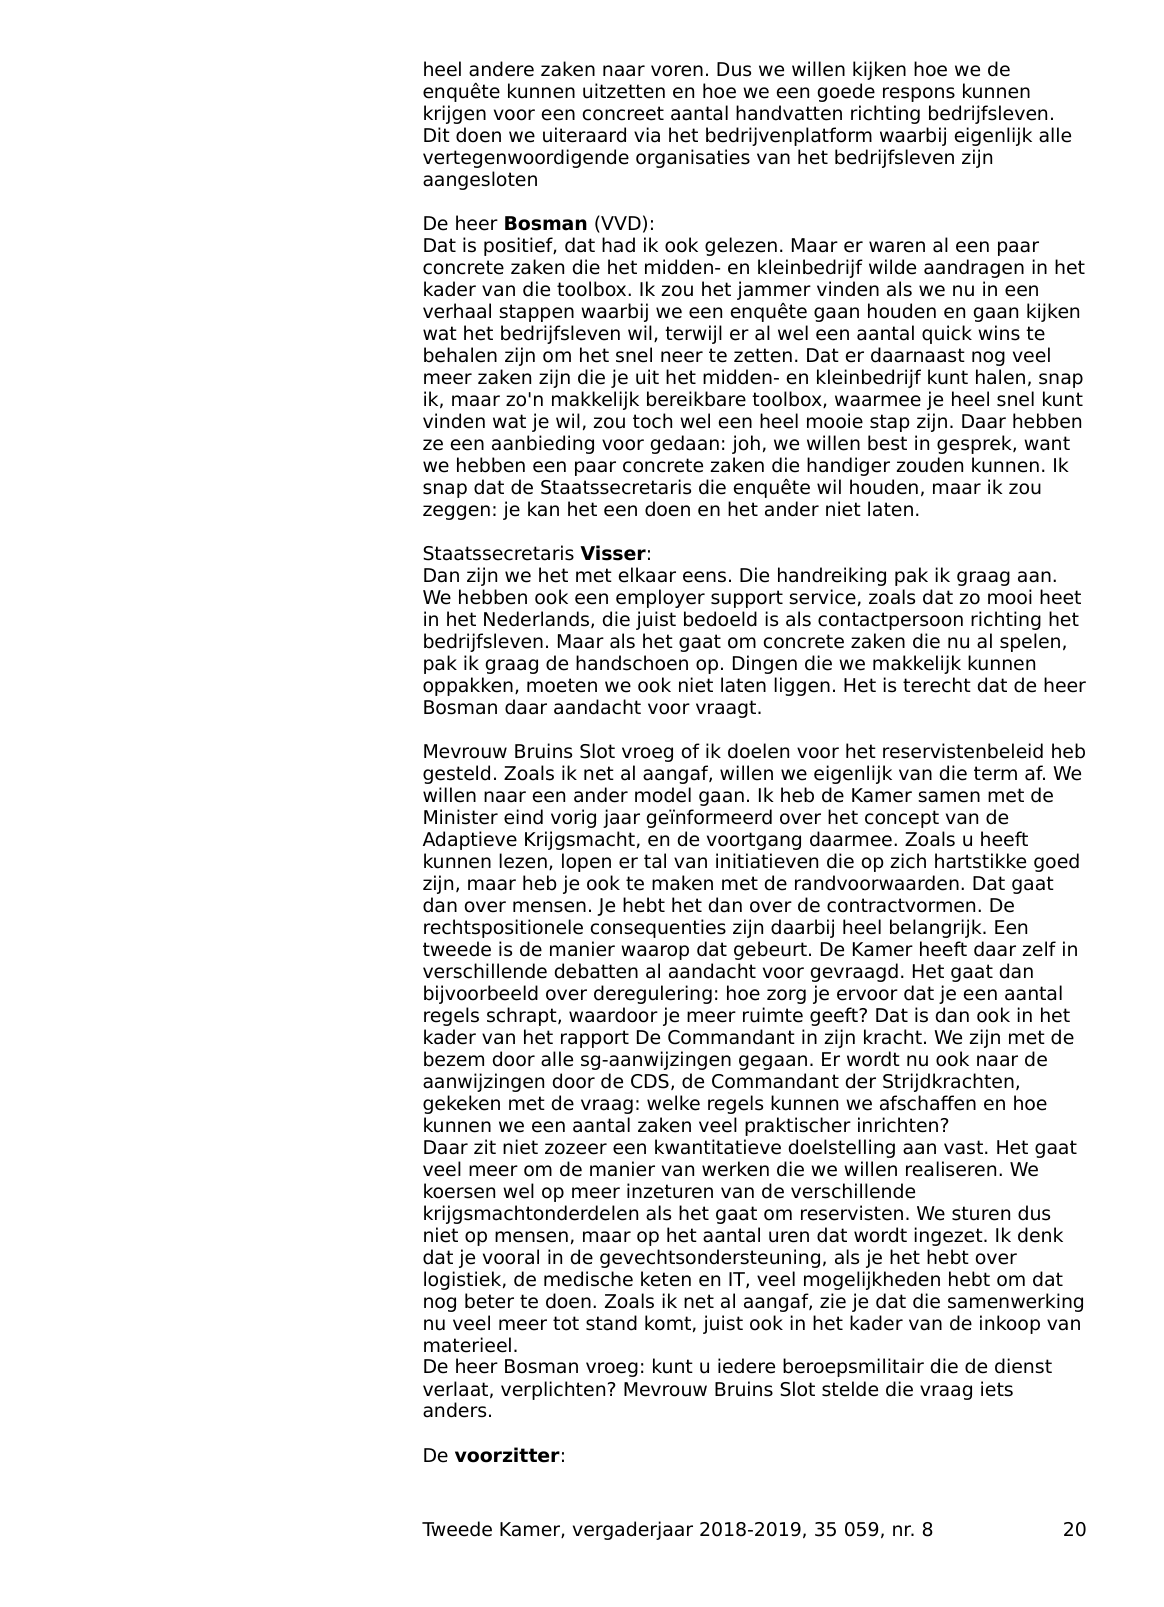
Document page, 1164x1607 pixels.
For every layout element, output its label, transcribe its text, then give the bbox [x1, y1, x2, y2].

text heel andere zaken naar voren. Dus we willen kijken hoe we de enquête kunnen uitzetten en hoe we een goede respons kunnen krijgen voor een concreet aantal handvatten richting bedrijfsleven. Dit doen we uiteraard via het bedrijvenplatform waarbij eigenlijk alle vertegenwoordigende organisaties van het bedrijfsleven zijn aangesloten [422, 59, 1087, 191]
text Dat is positief, dat had ik ook gelezen. Maar er waren al een paar concrete zaken die het midden- en kleinbedrijf wilde aandragen in het kader van die toolbox. Ik zou het jammer vinden als we nu in een verhaal stappen waarbij we een enquête gaan houden en gaan kijken wat het bedrijfsleven wil, terwijl er al wel een aantal quick wins te behalen zijn om het snel neer te zetten. Dat er daarnaast nog veel meer zaken zijn die je uit het midden- en kleinbedrijf kunt halen, snap ik, maar zo'n makkelijk bereikbare toolbox, waarmee je heel snel kunt vinden wat je wil, zou toch wel een heel mooie stap zijn. Daar hebben ze een aanbieding voor gedaan: joh, we willen best in gesprek, want we hebben een paar concrete zaken die handiger zouden kunnen. Ik snap dat de Staatssecretaris die enquête wil houden, maar ik zou zeggen: je kan het een doen en het ander niet laten. [422, 235, 1087, 521]
text Dan zijn we het met elkaar eens. Die handreiking pak ik graag aan. We hebben ook een employer support service, zoals dat zo mooi heet in het Nederlands, die juist bedoeld is als contactpersoon richting het bedrijfsleven. Maar als het gaat om concrete zaken die nu al spelen, pak ik graag de handschoen op. Dingen die we makkelijk kunnen oppakken, moeten we ook niet laten liggen. Het is terecht dat de heer Bosman daar aandacht voor vraagt. [422, 565, 1087, 719]
text Daar zit niet zozeer een kwantitatieve doelstelling aan vast. Het gaat veel meer om de manier van werken die we willen realiseren. We koersen wel op meer inzeturen van de verschillende krijgsmachtonderdelen als het gaat om reservisten. We sturen dus niet op mensen, maar op het aantal uren dat wordt ingezet. Ik denk dat je vooral in de gevechtsondersteuning, als je het hebt over logistiek, de medische keten en IT, veel mogelijkheden hebt om dat nog beter te doen. Zoals ik net al aangaf, zie je dat die samenwerking nu veel meer tot stand komt, juist ook in het kader van de inkoop van materieel. [422, 1137, 1087, 1356]
text De heer Bosman (VVD): [422, 213, 1087, 235]
text Staatssecretaris Visser: [422, 543, 1087, 565]
text De voorzitter: [422, 1444, 1087, 1467]
text Mevrouw Bruins Slot vroeg of ik doelen voor het reservistenbeleid heb gesteld. Zoals ik net al aangaf, willen we eigenlijk van die term af. We willen naar een ander model gaan. Ik heb de Kamer samen met de Minister eind vorig jaar geïnformeerd over het concept van de Adaptieve Krijgsmacht, en de voortgang daarmee. Zoals u heeft kunnen lezen, lopen er tal van initiatieven die op zich hartstikke goed zijn, maar heb je ook te maken met de randvoorwaarden. Dat gaat dan over mensen. Je hebt het dan over de contractvormen. De rechtspositionele consequenties zijn daarbij heel belangrijk. Een tweede is de manier waarop dat gebeurt. De Kamer heeft daar zelf in verschillende debatten al aandacht voor gevraagd. Het gaat dan bijvoorbeeld over deregulering: hoe zorg je ervoor dat je een aantal regels schrapt, waardoor je meer ruimte geeft? Dat is dan ook in het kader van het rapport De Commandant in zijn kracht. We zijn met de bezem door alle sg-aanwijzingen gegaan. Er wordt nu ook naar de aanwijzingen door de CDS, de Commandant der Strijdkrachten, gekeken met de vraag: welke regels kunnen we afschaffen en hoe kunnen we een aantal zaken veel praktischer inrichten? [422, 741, 1087, 1137]
text De heer Bosman vroeg: kunt u iedere beroepsmilitair die de dienst verlaat, verplichten? Mevrouw Bruins Slot stelde die vraag iets anders. [422, 1356, 1087, 1422]
